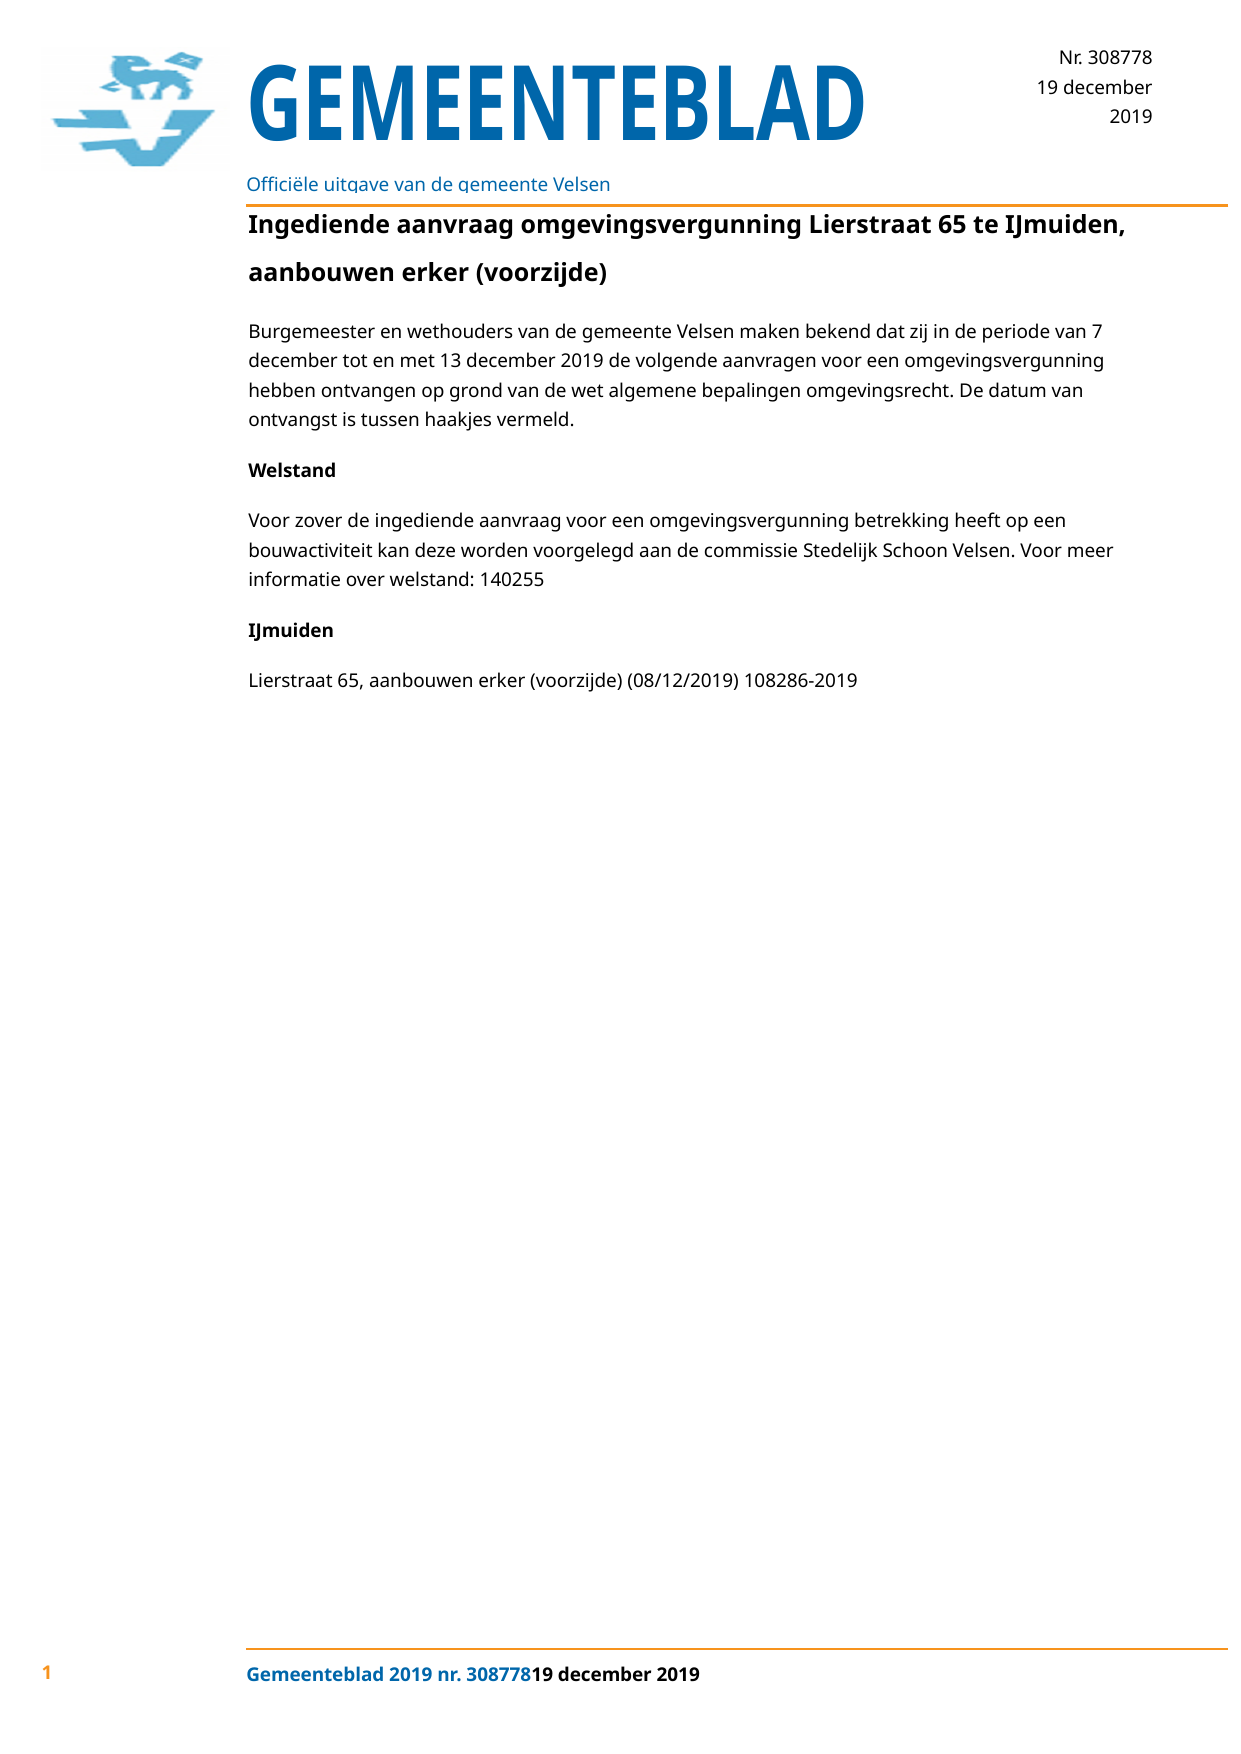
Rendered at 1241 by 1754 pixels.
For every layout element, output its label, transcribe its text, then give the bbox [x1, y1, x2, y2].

picture [41, 47, 231, 172]
text Lierstraat 65, aanbouwen erker (voorzijde) (08/12/2019) 108286-2019 [248, 667, 1152, 693]
text Burgemeester en wethouders van de gemeente Velsen maken bekend dat zij in de periode van 7 december tot en met 13 december 2019 de volgende aanvragen voor een omgevingsvergunning hebben ontvangen op grond van de wet algemene bepalingen omgevingsrecht. De datum van ontvangst is tussen haakjes vermeld. [248, 318, 1152, 432]
text IJmuiden [248, 617, 1152, 643]
text Voor zover de ingediende aanvraag voor een omgevingsvergunning betrekking heeft op een bouwactiviteit kan deze worden voorgelegd aan de commissie Stedelijk Schoon Velsen. Voor meer informatie over welstand: 140255 [248, 507, 1152, 592]
text Ingediende aanvraag omgevingsvergunning Lierstraat 65 te IJmuiden, aanbouwen erker (voorzijde) [248, 207, 1152, 288]
text Welstand [248, 457, 1152, 483]
